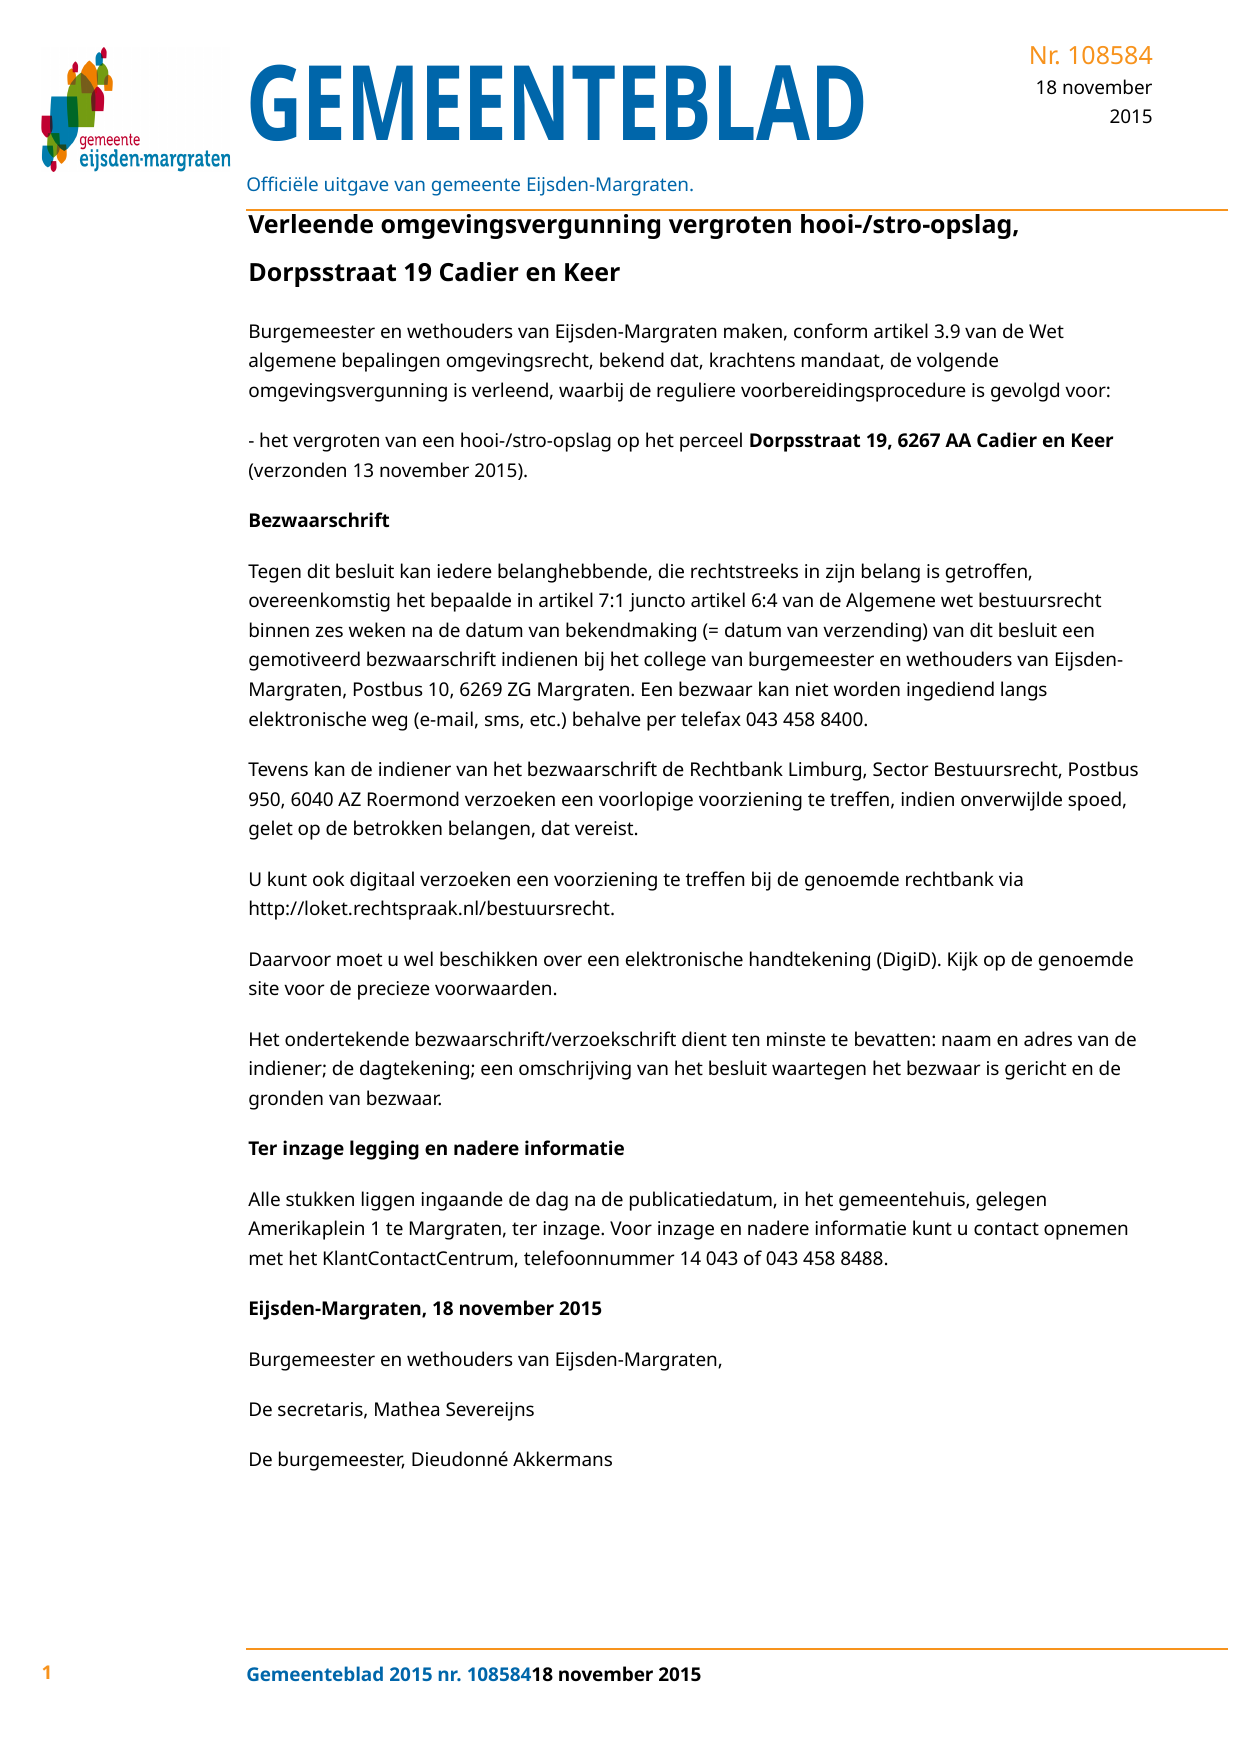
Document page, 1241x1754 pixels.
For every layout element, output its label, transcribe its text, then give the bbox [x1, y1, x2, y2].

text Het ondertekende bezwaarschrift/verzoekschrift dient ten minste te bevatten: naam en adres van de indiener; de dagtekening; een omschrijving van het besluit waartegen het bezwaar is gericht en de gronden van bezwaar. [248, 1026, 1152, 1111]
text Burgemeester en wethouders van Eijsden-Margraten maken, conform artikel 3.9 van de Wet algemene bepalingen omgevingsrecht, bekend dat, krachtens mandaat, de volgende omgevingsvergunning is verleend, waarbij de reguliere voorbereidingsprocedure is gevolgd voor: [248, 318, 1152, 403]
text De secretaris, Mathea Severeijns [248, 1396, 1152, 1422]
text De burgemeester, Dieudonné Akkermans [248, 1447, 1152, 1472]
text Verleende omgevingsvergunning vergroten hooi-/stro-opslag, Dorpsstraat 19 Cadier en Keer [248, 211, 1152, 288]
text Alle stukken liggen ingaande de dag na de publicatiedatum, in het gemeentehuis, gelegen Amerikaplein 1 te Margraten, ter inzage. Voor inzage en nadere informatie kunt u contact opnemen met het KlantContactCentrum, telefoonnummer 14 043 of 043 458 8488. [248, 1186, 1152, 1271]
text Eijsden-Margraten, 18 november 2015 [248, 1295, 1152, 1321]
text Tegen dit besluit kan iedere belanghebbende, die rechtstreeks in zijn belang is getroffen, overeenkomstig het bepaalde in artikel 7:1 juncto artikel 6:4 van de Algemene wet bestuursrecht binnen zes weken na de datum van bekendmaking (= datum van verzending) van dit besluit een gemotiveerd bezwaarschrift indienen bij het college van burgemeester en wethouders van Eijsden-Margraten, Postbus 10, 6269 ZG Margraten. Een bezwaar kan niet worden ingediend langs elektronische weg (e-mail, sms, etc.) behalve per telefax 043 458 8400. [248, 558, 1152, 732]
text Ter inzage legging en nadere informatie [248, 1135, 1152, 1161]
picture [41, 47, 231, 172]
text Tevens kan de indiener van het bezwaarschrift de Rechtbank Limburg, Sector Bestuursrecht, Postbus 950, 6040 AZ Roermond verzoeken een voorlopige voorziening te treffen, indien onverwijlde spoed, gelet op de betrokken belangen, dat vereist. [248, 756, 1152, 841]
text Daarvoor moet u wel beschikken over een elektronische handtekening (DigiD). Kijk op de genoemde site voor de precieze voorwaarden. [248, 946, 1152, 1001]
text - het vergroten van een hooi-/stro-opslag op het perceel Dorpsstraat 19, 6267 AA Cadier en Keer (verzonden 13 november 2015). [248, 427, 1152, 483]
text Bezwaarschrift [248, 507, 1152, 533]
text U kunt ook digitaal verzoeken een voorziening te treffen bij de genoemde rechtbank via http://loket.rechtspraak.nl/bestuursrecht. [248, 866, 1152, 921]
text Burgemeester en wethouders van Eijsden-Margraten, [248, 1346, 1152, 1372]
